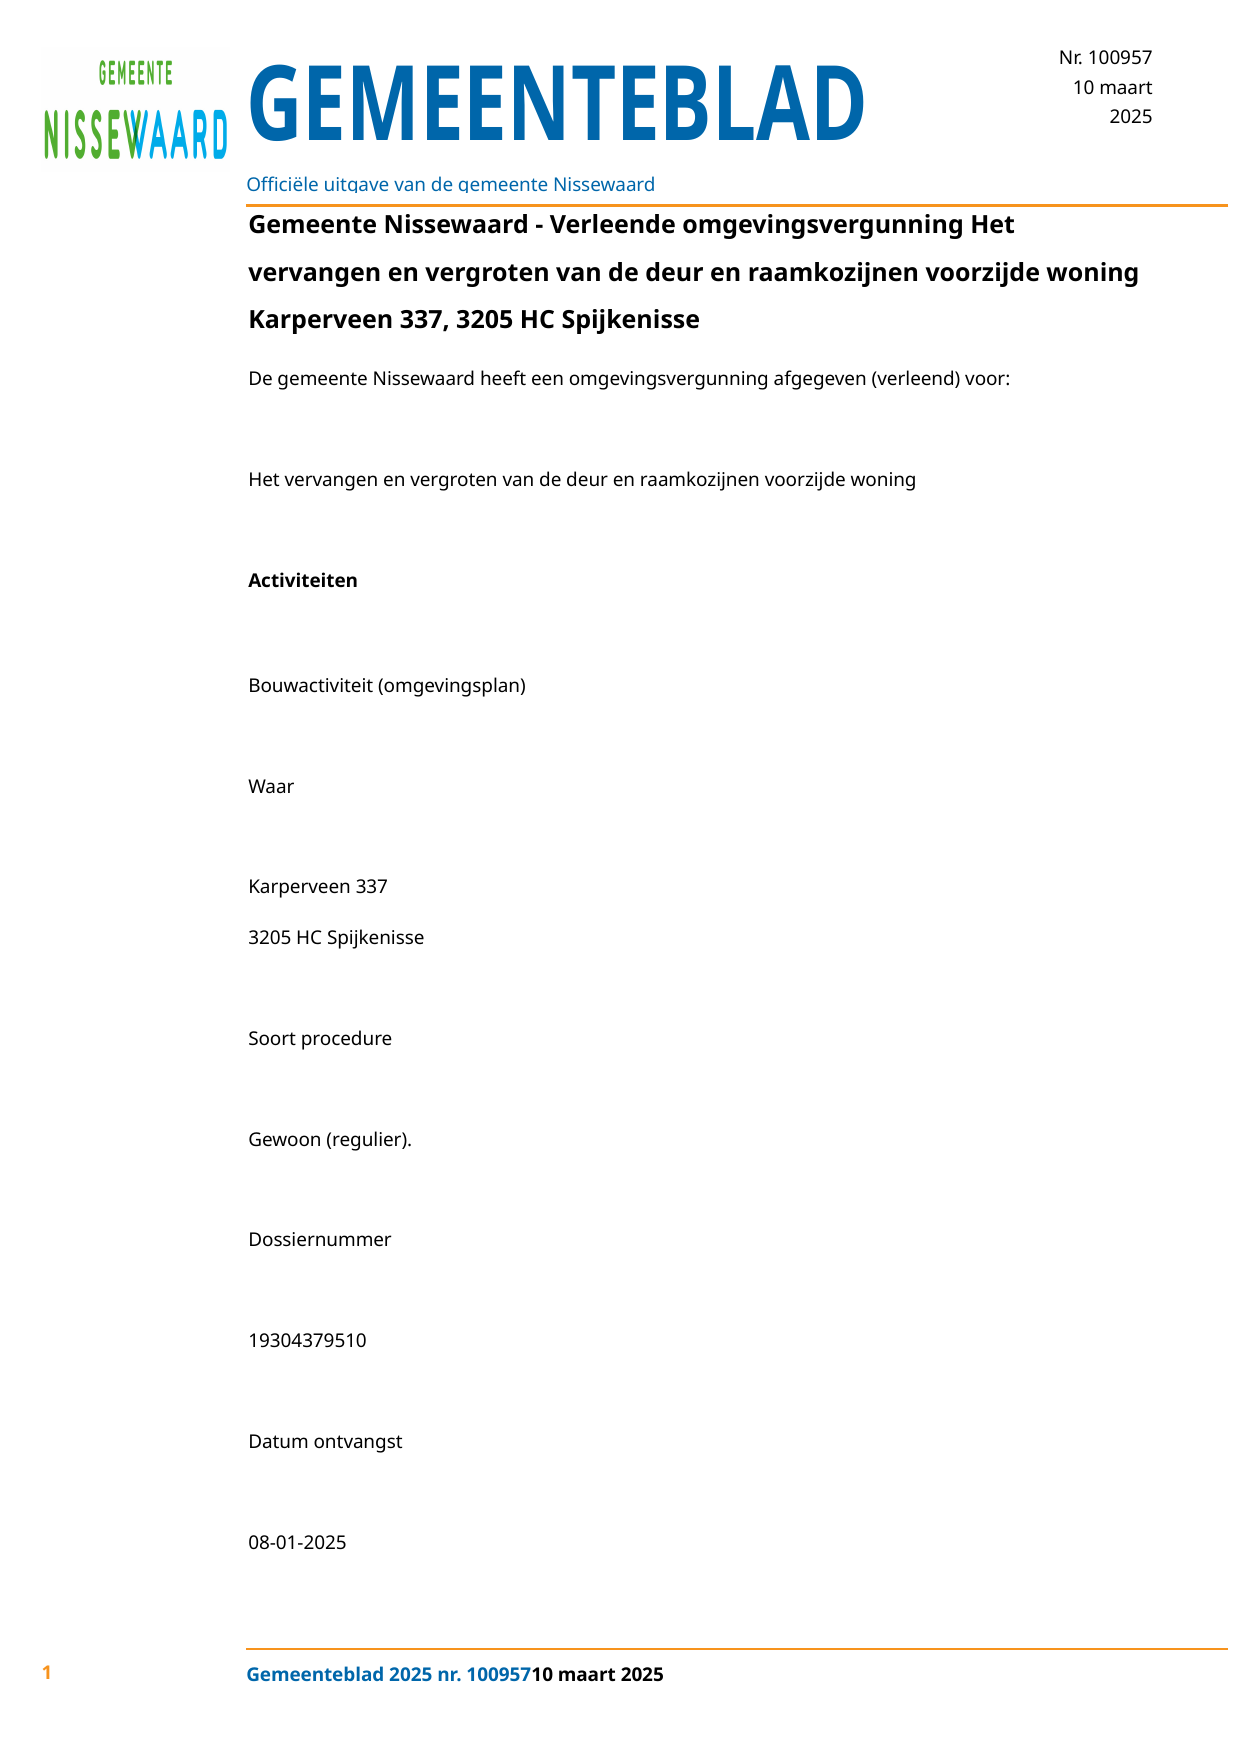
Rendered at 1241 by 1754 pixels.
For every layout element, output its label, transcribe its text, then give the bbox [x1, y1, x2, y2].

text 08-01-2025 [248, 1529, 1152, 1555]
text De gemeente Nissewaard heeft een omgevingsvergunning afgegeven (verleend) voor: [248, 366, 1152, 391]
text ﻿ [248, 618, 1152, 647]
text Bouwactiviteit (omgevingsplan) [248, 672, 1152, 698]
text Soort procedure [248, 1025, 1152, 1051]
text Het vervangen en vergroten van de deur en raamkozijnen voorzijde woning [248, 466, 1152, 492]
text Activiteiten [248, 567, 1152, 593]
text 3205 HC Spijkenisse [248, 924, 1152, 950]
text Datum ontvangst [248, 1428, 1152, 1454]
text Karperveen 337 [248, 874, 1152, 899]
text Waar [248, 773, 1152, 798]
text Gewoon (regulier). [248, 1126, 1152, 1151]
picture [41, 47, 231, 172]
text 19304379510 [248, 1327, 1152, 1353]
text Dossiernummer [248, 1227, 1152, 1252]
text Gemeente Nissewaard - Verleende omgevingsvergunning Het vervangen en vergroten van de deur en raamkozijnen voorzijde woning Karperveen 337, 3205 HC Spijkenisse [248, 207, 1152, 336]
